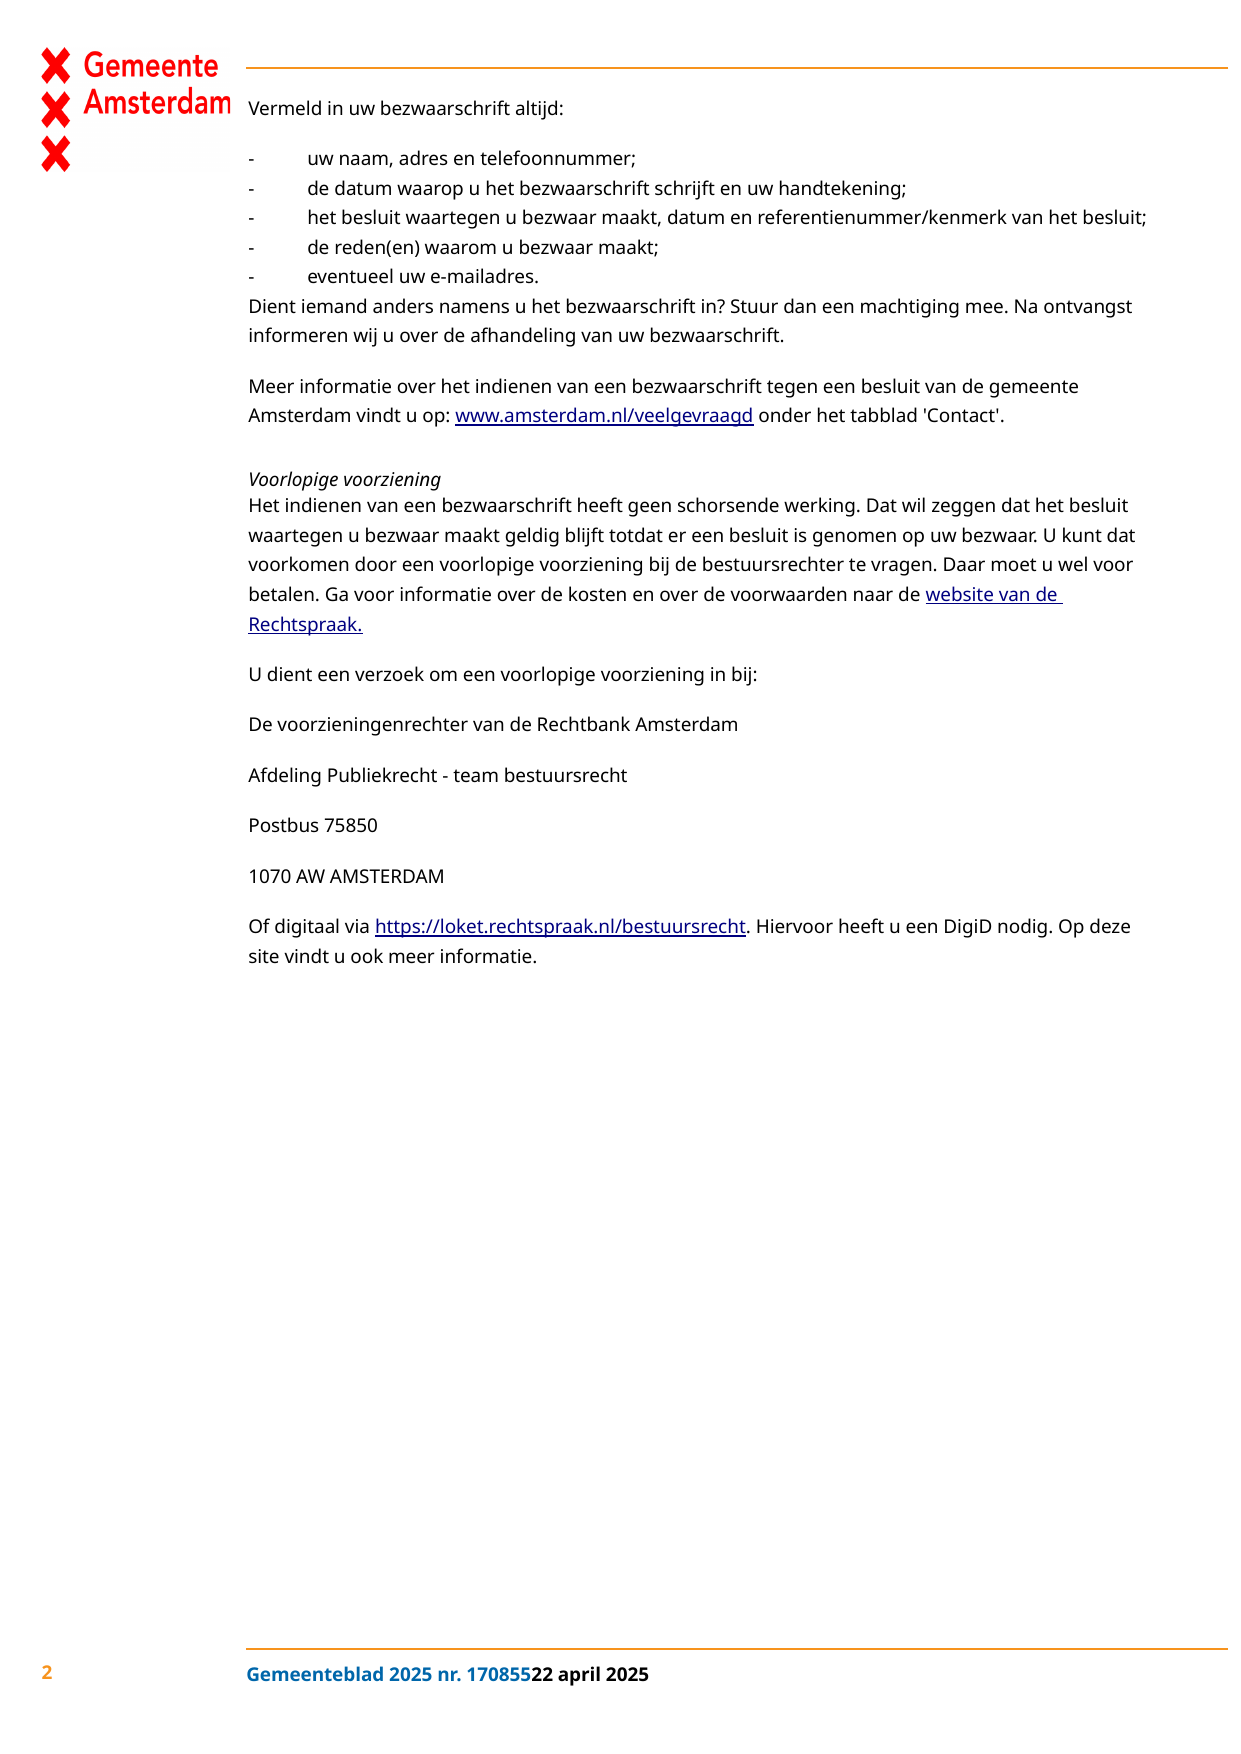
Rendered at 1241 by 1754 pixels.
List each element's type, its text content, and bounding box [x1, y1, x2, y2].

list de reden(en) waarom u bezwaar maakt; [248, 234, 1152, 260]
list de datum waarop u het bezwaarschrift schrijft en uw handtekening; [248, 175, 1152, 201]
list eventueel uw e-mailadres. [248, 263, 1152, 289]
text Dient iemand anders namens u het bezwaarschrift in? Stuur dan een machtiging mee. Na ontvangst informeren wij u over de afhandeling van uw bezwaarschrift. [248, 293, 1152, 348]
text Postbus 75850 [248, 812, 1152, 838]
text Of digitaal via https://loket.rechtspraak.nl/bestuursrecht. Hiervoor heeft u een DigiD nodig. Op deze site vindt u ook meer informatie. [248, 913, 1152, 968]
text Het indienen van een bezwaarschrift heeft geen schorsende werking. Dat wil zeggen dat het besluit waartegen u bezwaar maakt geldig blijft totdat er een besluit is genomen op uw bezwaar. U kunt dat voorkomen door een voorlopige voorziening bij de bestuursrechter te vragen. Daar moet u wel voor betalen. Ga voor informatie over de kosten en over de voorwaarden naar de website van de Rechtspraak. [248, 492, 1152, 636]
list het besluit waartegen u bezwaar maakt, datum en referentienummer/kenmerk van het besluit; [248, 204, 1152, 230]
text De voorzieningenrechter van de Rechtbank Amsterdam [248, 712, 1152, 737]
picture [41, 47, 231, 172]
list uw naam, adres en telefoonnummer; [248, 145, 1152, 171]
text Vermeld in uw bezwaarschrift altijd: [248, 95, 1152, 121]
text Afdeling Publiekrecht - team bestuursrecht [248, 762, 1152, 788]
text U dient een verzoek om een voorlopige voorziening in bij: [248, 661, 1152, 687]
text 1070 AW AMSTERDAM [248, 863, 1152, 888]
text Meer informatie over het indienen van een bezwaarschrift tegen een besluit van de gemeente Amsterdam vindt u op: www.amsterdam.nl/veelgevraagd onder het tabblad 'Contact'. [248, 373, 1152, 428]
text Voorlopige voorziening [248, 467, 1152, 492]
